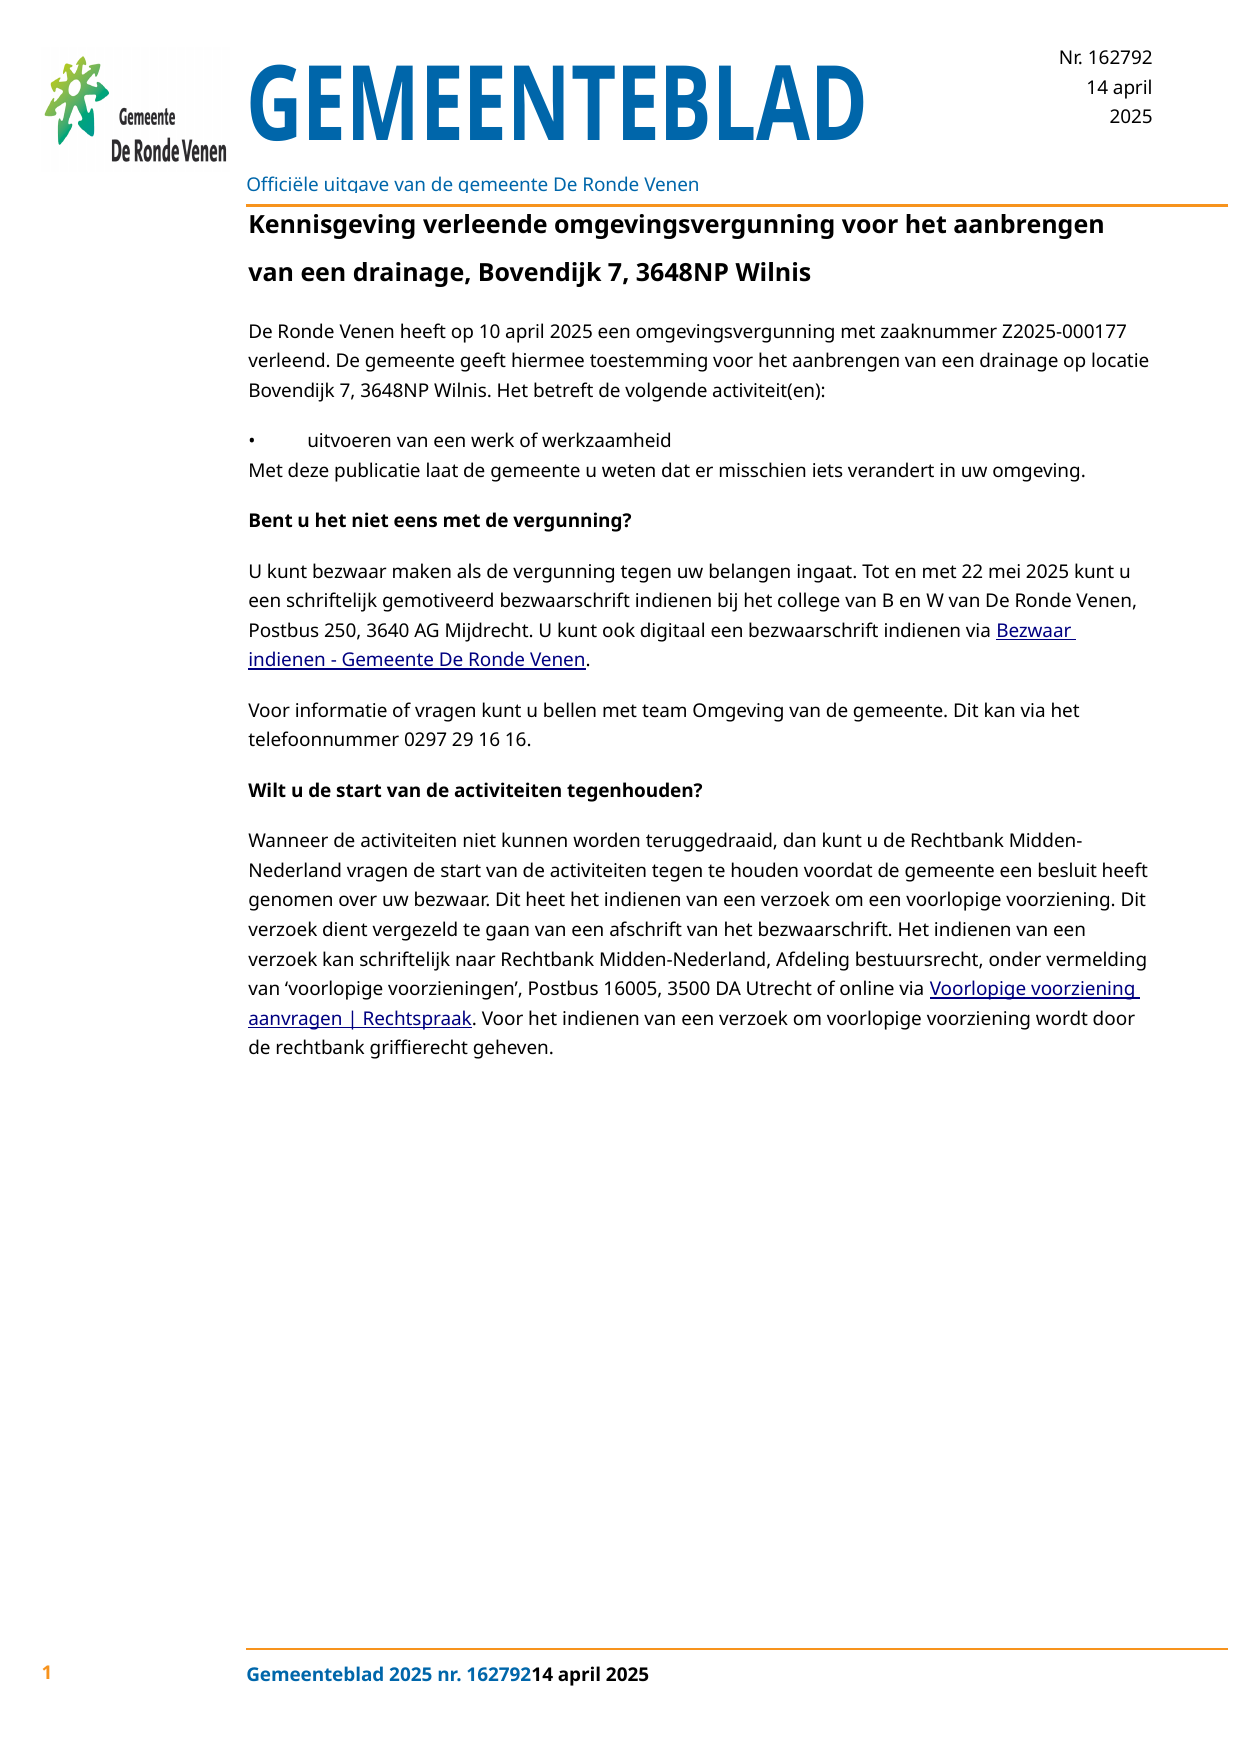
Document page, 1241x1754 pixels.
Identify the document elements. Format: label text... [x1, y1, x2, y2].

text Kennisgeving verleende omgevingsvergunning voor het aanbrengen van een drainage, Bovendijk 7, 3648NP Wilnis [248, 207, 1152, 288]
text Bent u het niet eens met de vergunning? [248, 507, 1152, 533]
text Wilt u de start van de activiteiten tegenhouden? [248, 777, 1152, 803]
picture [41, 47, 231, 172]
list uitvoeren van een werk of werkzaamheid [248, 427, 1152, 453]
text U kunt bezwaar maken als de vergunning tegen uw belangen ingaat. Tot en met 22 mei 2025 kunt u een schriftelijk gemotiveerd bezwaarschrift indienen bij het college van B en W van De Ronde Venen, Postbus 250, 3640 AG Mijdrecht. U kunt ook digitaal een bezwaarschrift indienen via Bezwaar indienen - Gemeente De Ronde Venen. [248, 558, 1152, 672]
text Met deze publicatie laat de gemeente u weten dat er misschien iets verandert in uw omgeving. [248, 457, 1152, 483]
text De Ronde Venen heeft op 10 april 2025 een omgevingsvergunning met zaaknummer Z2025-000177 verleend. De gemeente geeft hiermee toestemming voor het aanbrengen van een drainage op locatie Bovendijk 7, 3648NP Wilnis. Het betreft de volgende activiteit(en): [248, 318, 1152, 403]
text Wanneer de activiteiten niet kunnen worden teruggedraaid, dan kunt u de Rechtbank Midden-Nederland vragen de start van de activiteiten tegen te houden voordat de gemeente een besluit heeft genomen over uw bezwaar. Dit heet het indienen van een verzoek om een voorlopige voorziening. Dit verzoek dient vergezeld te gaan van een afschrift van het bezwaarschrift. Het indienen van een verzoek kan schriftelijk naar Rechtbank Midden-Nederland, Afdeling bestuursrecht, onder vermelding van ‘voorlopige voorzieningen’, Postbus 16005, 3500 DA Utrecht of online via Voorlopige voorziening aanvragen | Rechtspraak. Voor het indienen van een verzoek om voorlopige voorziening wordt door de rechtbank griffierecht geheven. [248, 827, 1152, 1060]
text Voor informatie of vragen kunt u bellen met team Omgeving van de gemeente. Dit kan via het telefoonnummer 0297 29 16 16. [248, 697, 1152, 752]
